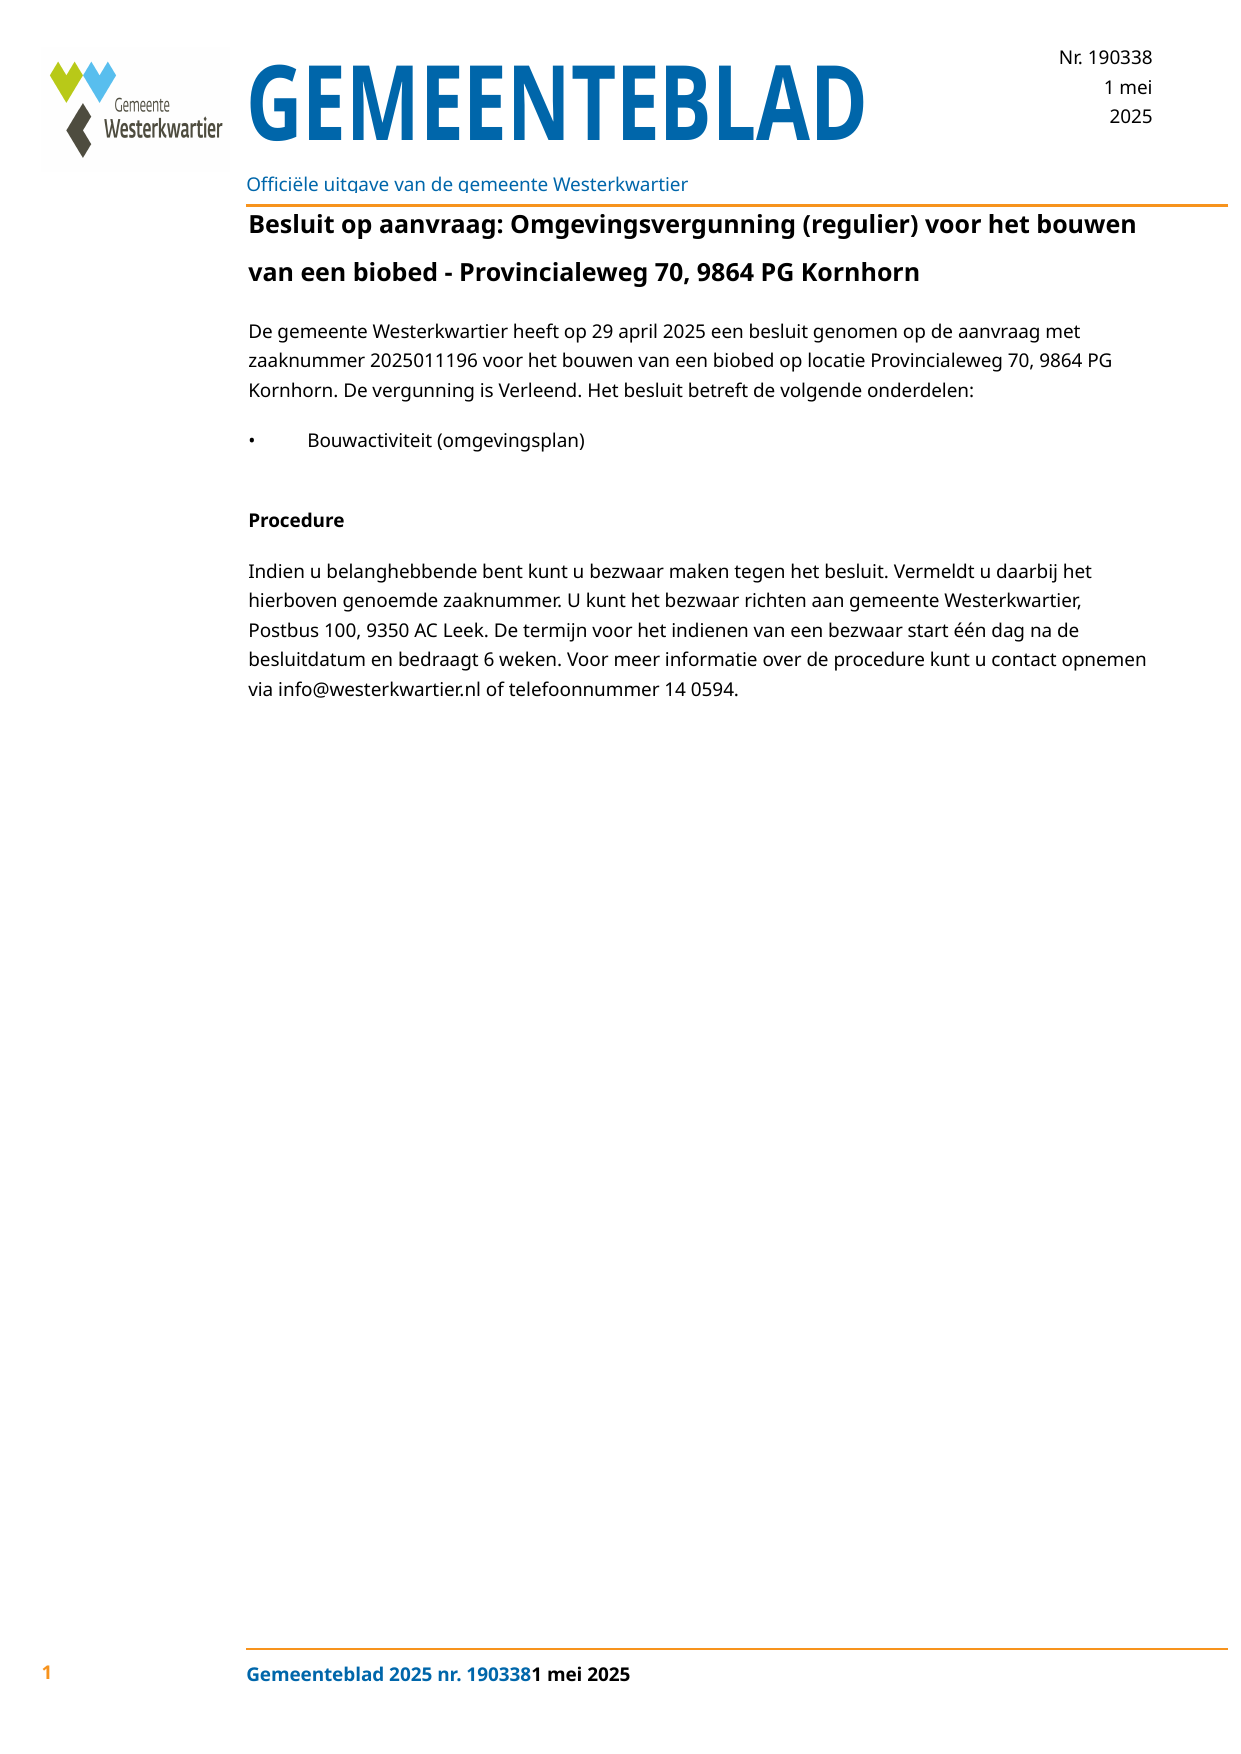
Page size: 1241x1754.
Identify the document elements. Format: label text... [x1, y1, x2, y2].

list Bouwactiviteit (omgevingsplan) [248, 427, 1152, 453]
text De gemeente Westerkwartier heeft op 29 april 2025 een besluit genomen op de aanvraag met zaaknummer 2025011196 voor het bouwen van een biobed op locatie Provincialeweg 70, 9864 PG Kornhorn. De vergunning is Verleend. Het besluit betreft de volgende onderdelen: [248, 318, 1152, 403]
text Procedure [248, 507, 1152, 533]
text Indien u belanghebbende bent kunt u bezwaar maken tegen het besluit. Vermeldt u daarbij het hierboven genoemde zaaknummer. U kunt het bezwaar richten aan gemeente Westerkwartier, Postbus 100, 9350 AC Leek. De termijn voor het indienen van een bezwaar start één dag na de besluitdatum en bedraagt 6 weken. Voor meer informatie over de procedure kunt u contact opnemen via info@westerkwartier.nl of telefoonnummer 14 0594. [248, 558, 1152, 702]
text Besluit op aanvraag: Omgevingsvergunning (regulier) voor het bouwen van een biobed - Provincialeweg 70, 9864 PG Kornhorn [248, 207, 1152, 288]
picture [41, 47, 231, 172]
